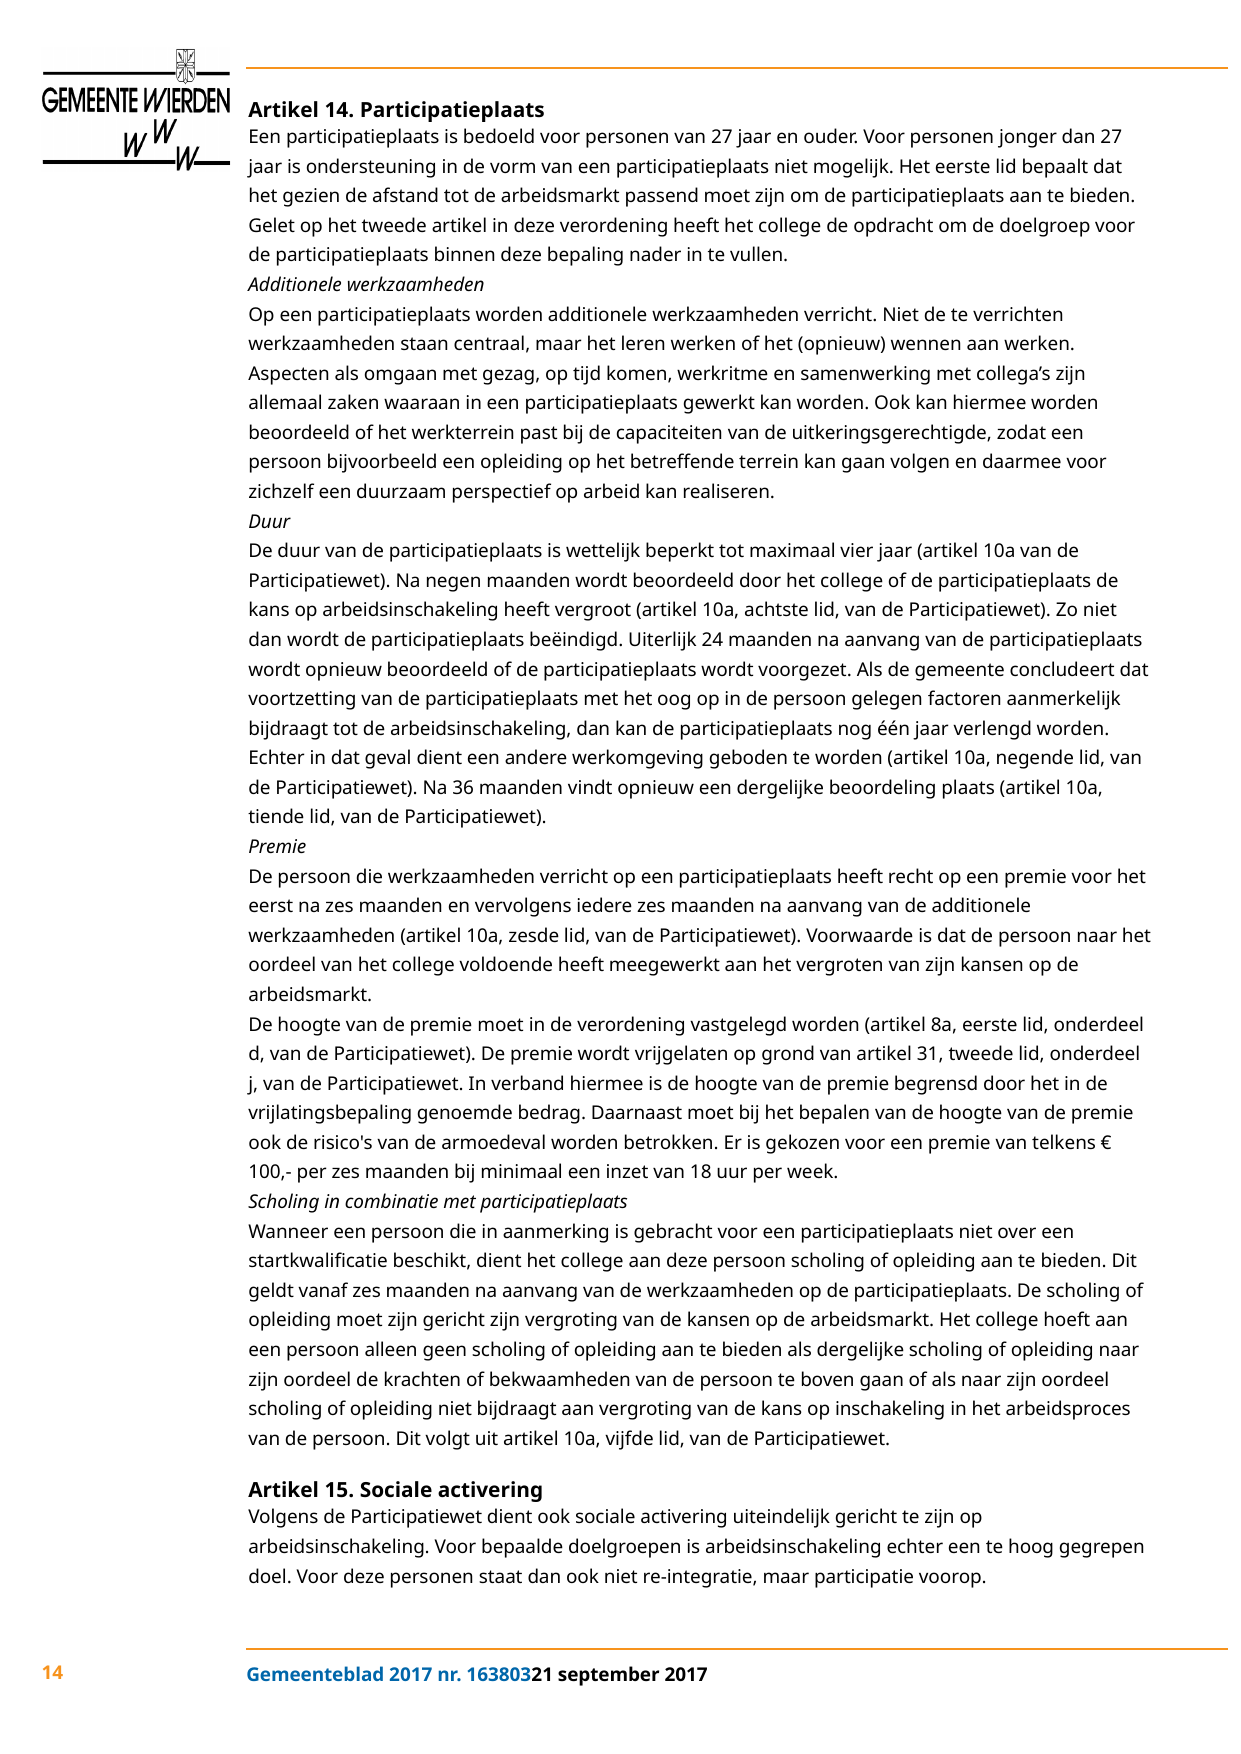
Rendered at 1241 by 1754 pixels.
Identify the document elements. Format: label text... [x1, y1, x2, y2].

text Artikel 15. Sociale activering [248, 1475, 1152, 1504]
text Duur [248, 508, 1152, 533]
text De duur van de participatieplaats is wettelijk beperkt tot maximaal vier jaar (artikel 10a van de Participatiewet). Na negen maanden wordt beoordeeld door het college of de participatieplaats de kans op arbeidsinschakeling heeft vergroot (artikel 10a, achtste lid, van de Participatiewet). Zo niet dan wordt de participatieplaats beëindigd. Uiterlijk 24 maanden na aanvang van de participatieplaats wordt opnieuw beoordeeld of de participatieplaats wordt voorgezet. Als de gemeente concludeert dat voortzetting van de participatieplaats met het oog op in de persoon gelegen factoren aanmerkelijk bijdraagt tot de arbeidsinschakeling, dan kan de participatieplaats nog één jaar verlengd worden. Echter in dat geval dient een andere werkomgeving geboden te worden (artikel 10a, negende lid, van de Participatiewet). Na 36 maanden vindt opnieuw een dergelijke beoordeling plaats (artikel 10a, tiende lid, van de Participatiewet). [248, 537, 1152, 829]
picture [41, 47, 231, 172]
text Artikel 14. Participatieplaats [248, 95, 1152, 123]
text De hoogte van de premie moet in de verordening vastgelegd worden (artikel 8a, eerste lid, onderdeel d, van de Participatiewet). De premie wordt vrijgelaten op grond van artikel 31, tweede lid, onderdeel j, van de Participatiewet. In verband hiermee is de hoogte van de premie begrensd door het in de vrijlatingsbepaling genoemde bedrag. Daarnaast moet bij het bepalen van de hoogte van de premie ook de risico's van de armoedeval worden betrokken. Er is gekozen voor een premie van telkens € [248, 1011, 1152, 1155]
text 100,- per zes maanden bij minimaal een inzet van 18 uur per week. [248, 1159, 1152, 1184]
text Premie [248, 833, 1152, 859]
text Volgens de Participatiewet dient ook sociale activering uiteindelijk gericht te zijn op arbeidsinschakeling. Voor bepaalde doelgroepen is arbeidsinschakeling echter een te hoog gegrepen doel. Voor deze personen staat dan ook niet re-integratie, maar participatie voorop. [248, 1504, 1152, 1589]
text Scholing in combinatie met participatieplaats [248, 1188, 1152, 1214]
text Op een participatieplaats worden additionele werkzaamheden verricht. Niet de te verrichten werkzaamheden staan centraal, maar het leren werken of het (opnieuw) wennen aan werken. Aspecten als omgaan met gezag, op tijd komen, werkritme en samenwerking met collega’s zijn allemaal zaken waaraan in een participatieplaats gewerkt kan worden. Ook kan hiermee worden beoordeeld of het werkterrein past bij de capaciteiten van de uitkeringsgerechtigde, zodat een persoon bijvoorbeeld een opleiding op het betreffende terrein kan gaan volgen en daarmee voor zichzelf een duurzaam perspectief op arbeid kan realiseren. [248, 301, 1152, 504]
text Wanneer een persoon die in aanmerking is gebracht voor een participatieplaats niet over een startkwalificatie beschikt, dient het college aan deze persoon scholing of opleiding aan te bieden. Dit geldt vanaf zes maanden na aanvang van de werkzaamheden op de participatieplaats. De scholing of opleiding moet zijn gericht zijn vergroting van de kansen op de arbeidsmarkt. Het college hoeft aan een persoon alleen geen scholing of opleiding aan te bieden als dergelijke scholing of opleiding naar zijn oordeel de krachten of bekwaamheden van de persoon te boven gaan of als naar zijn oordeel scholing of opleiding niet bijdraagt aan vergroting van de kans op inschakeling in het arbeidsproces van de persoon. Dit volgt uit artikel 10a, vijfde lid, van de Participatiewet. [248, 1218, 1152, 1451]
text De persoon die werkzaamheden verricht op een participatieplaats heeft recht op een premie voor het eerst na zes maanden en vervolgens iedere zes maanden na aanvang van de additionele werkzaamheden (artikel 10a, zesde lid, van de Participatiewet). Voorwaarde is dat de persoon naar het oordeel van het college voldoende heeft meegewerkt aan het vergroten van zijn kansen op de arbeidsmarkt. [248, 863, 1152, 1007]
text Additionele werkzaamheden [248, 271, 1152, 297]
text Een participatieplaats is bedoeld voor personen van 27 jaar en ouder. Voor personen jonger dan 27 jaar is ondersteuning in de vorm van een participatieplaats niet mogelijk. Het eerste lid bepaalt dat het gezien de afstand tot de arbeidsmarkt passend moet zijn om de participatieplaats aan te bieden. Gelet op het tweede artikel in deze verordening heeft het college de opdracht om de doelgroep voor de participatieplaats binnen deze bepaling nader in te vullen. [248, 123, 1152, 267]
